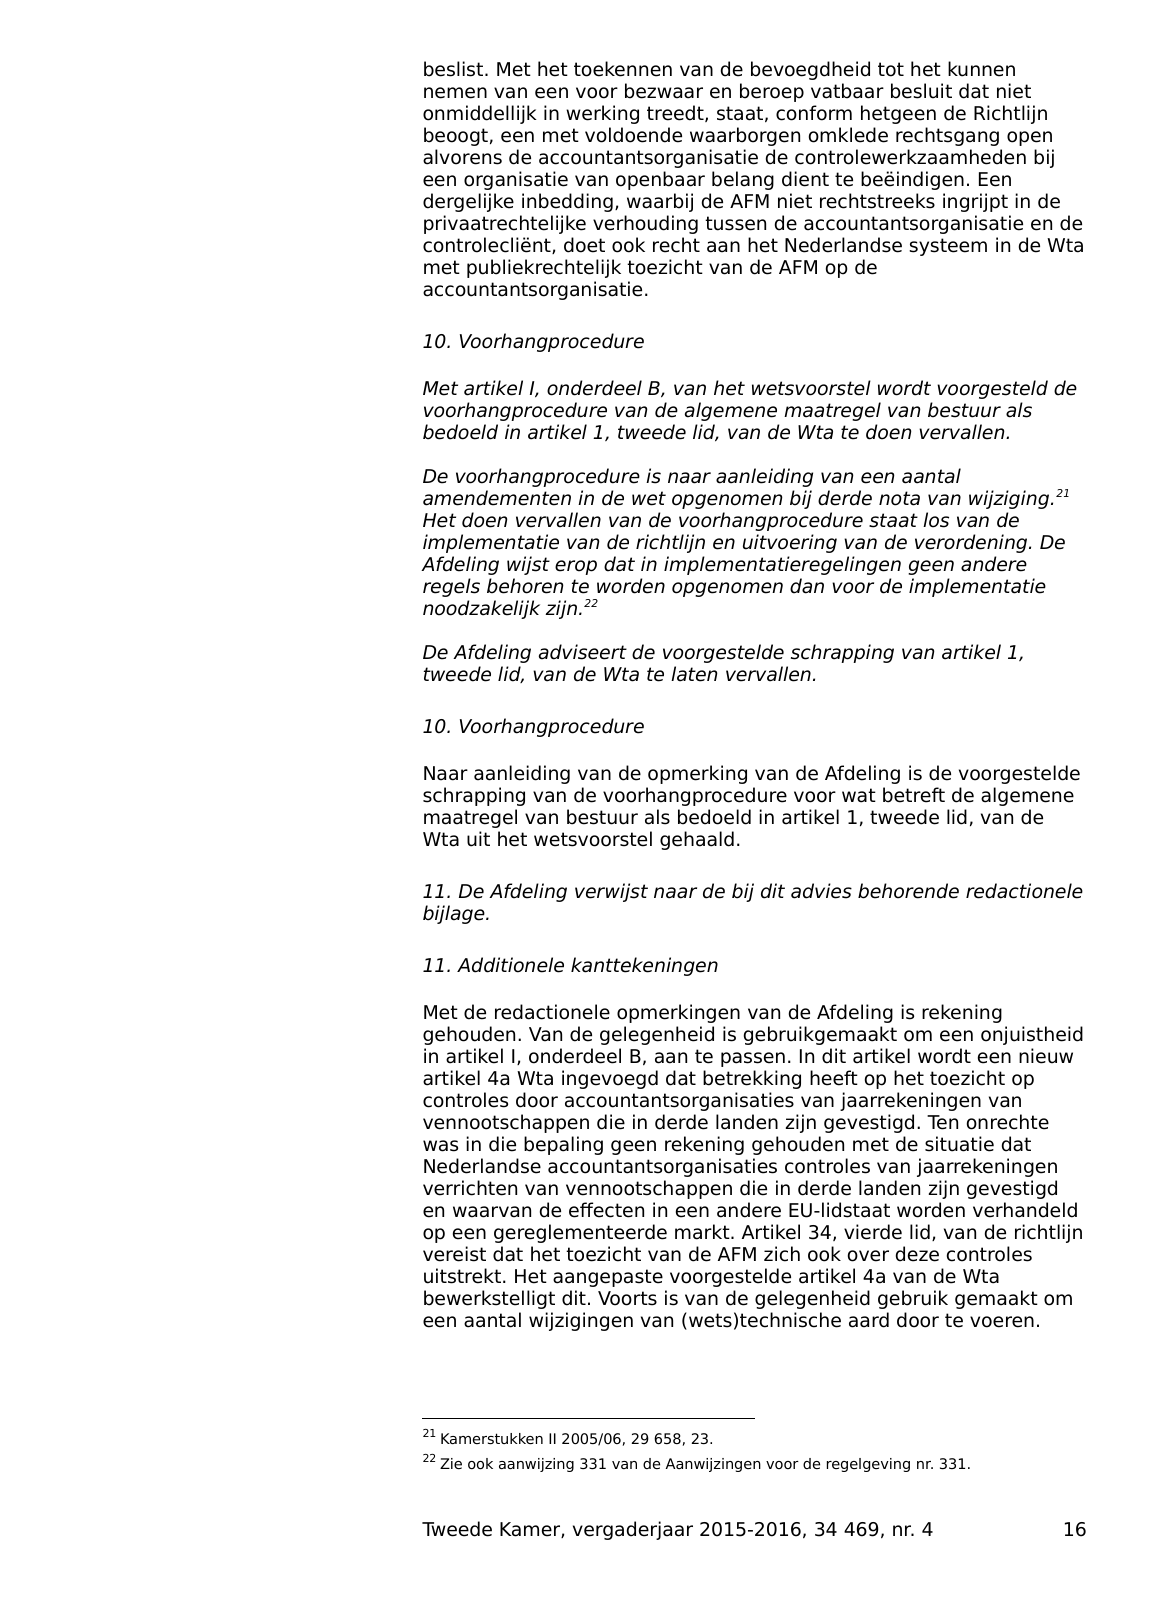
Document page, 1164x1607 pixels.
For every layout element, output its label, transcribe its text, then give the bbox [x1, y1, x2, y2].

text Met artikel I, onderdeel B, van het wetsvoorstel wordt voorgesteld de voorhangprocedure van de algemene maatregel van bestuur als bedoeld in artikel 1, tweede lid, van de Wta te doen vervallen. [422, 378, 1087, 444]
text De voorhangprocedure is naar aanleiding van een aantal amendementen in de wet opgenomen bij derde nota van wijziging. Het doen vervallen van de voorhangprocedure staat los van de implementatie van de richtlijn en uitvoering van de verordening. De Afdeling wijst erop dat in implementatieregelingen geen andere regels behoren te worden opgenomen dan voor de implementatie noodzakelijk zijn. [422, 466, 1087, 620]
subtitle 11. De Afdeling verwijst naar de bij dit advies behorende redactionele bijlage. [422, 881, 1087, 925]
text Naar aanleiding van de opmerking van de Afdeling is de voorgestelde schrapping van de voorhangprocedure voor wat betreft de algemene maatregel van bestuur als bedoeld in artikel 1, tweede lid, van de Wta uit het wetsvoorstel gehaald. [422, 763, 1087, 851]
subtitle 10. Voorhangprocedure [422, 716, 1087, 738]
text Zie ook aanwijzing 331 van de Aanwijzingen voor de regelgeving nr. 331. [422, 1452, 1087, 1474]
text beslist. Met het toekennen van de bevoegdheid tot het kunnen nemen van een voor bezwaar en beroep vatbaar besluit dat niet onmiddellijk in werking treedt, staat, conform hetgeen de Richtlijn beoogt, een met voldoende waarborgen omklede rechtsgang open alvorens de accountantsorganisatie de controlewerkzaamheden bij een organisatie van openbaar belang dient te beëindigen. Een dergelijke inbedding, waarbij de AFM niet rechtstreeks ingrijpt in de privaatrechtelijke verhouding tussen de accountantsorganisatie en de controlecliënt, doet ook recht aan het Nederlandse systeem in de Wta met publiekrechtelijk toezicht van de AFM op de accountantsorganisatie. [422, 59, 1087, 301]
subtitle 10. Voorhangprocedure [422, 331, 1087, 353]
text Kamerstukken II 2005/06, 29 658, 23. [422, 1427, 1087, 1449]
subtitle 11. Additionele kanttekeningen [422, 955, 1087, 977]
text De Afdeling adviseert de voorgestelde schrapping van artikel 1, tweede lid, van de Wta te laten vervallen. [422, 642, 1087, 686]
text Met de redactionele opmerkingen van de Afdeling is rekening gehouden. Van de gelegenheid is gebruikgemaakt om een onjuistheid in artikel I, onderdeel B, aan te passen. In dit artikel wordt een nieuw artikel 4a Wta ingevoegd dat betrekking heeft op het toezicht op controles door accountantsorganisaties van jaarrekeningen van vennootschappen die in derde landen zijn gevestigd. Ten onrechte was in die bepaling geen rekening gehouden met de situatie dat Nederlandse accountantsorganisaties controles van jaarrekeningen verrichten van vennootschappen die in derde landen zijn gevestigd en waarvan de effecten in een andere EU-lidstaat worden verhandeld op een gereglementeerde markt. Artikel 34, vierde lid, van de richtlijn vereist dat het toezicht van de AFM zich ook over deze controles uitstrekt. Het aangepaste voorgestelde artikel 4a van de Wta bewerkstelligt dit. Voorts is van de gelegenheid gebruik gemaakt om een aantal wijzigingen van (wets)technische aard door te voeren. [422, 1002, 1087, 1331]
